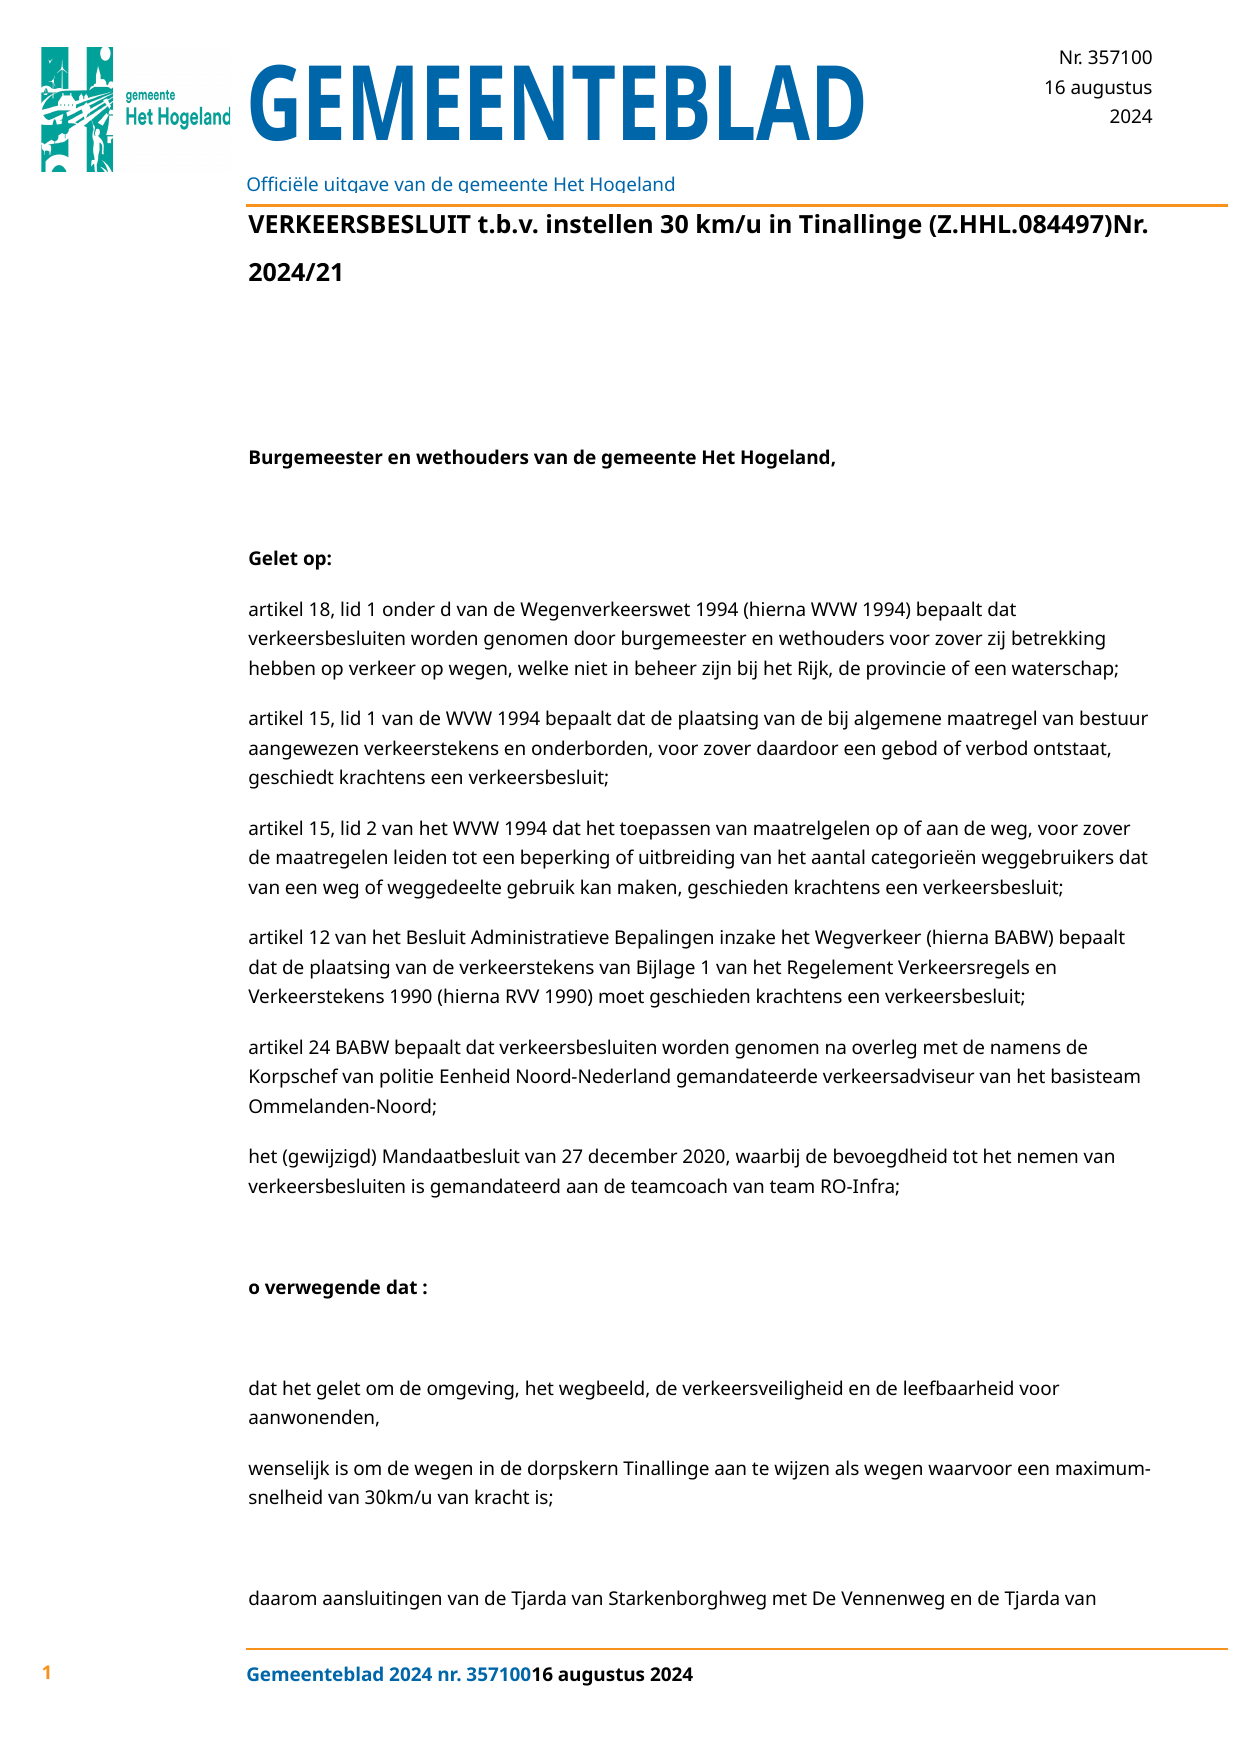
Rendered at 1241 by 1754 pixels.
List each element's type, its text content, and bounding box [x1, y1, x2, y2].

text o verwegende dat : [248, 1274, 1152, 1300]
text dat het gelet om de omgeving, het wegbeeld, de verkeersveiligheid en de leefbaarheid voor aanwonenden, [248, 1375, 1152, 1430]
picture [41, 47, 231, 172]
text artikel 24 BABW bepaalt dat verkeersbesluiten worden genomen na overleg met de namens de Korpschef van politie Eenheid Noord-Nederland gemandateerde verkeersadviseur van het basisteam Ommelanden-Noord; [248, 1034, 1152, 1119]
text artikel 12 van het Besluit Administratieve Bepalingen inzake het Wegverkeer (hierna BABW) bepaalt dat de plaatsing van de verkeerstekens van Bijlage 1 van het Regelement Verkeersregels en Verkeerstekens 1990 (hierna RVV 1990) moet geschieden krachtens een verkeersbesluit; [248, 924, 1152, 1009]
text artikel 15, lid 1 van de WVW 1994 bepaalt dat de plaatsing van de bij algemene maatregel van bestuur aangewezen verkeerstekens en onderborden, voor zover daardoor een gebod of verbod ontstaat, geschiedt krachtens een verkeersbesluit; [248, 705, 1152, 790]
text Burgemeester en wethouders van de gemeente Het Hogeland, [248, 444, 1152, 470]
text het (gewijzigd) Mandaatbesluit van 27 december 2020, waarbij de bevoegdheid tot het nemen van verkeersbesluiten is gemandateerd aan de teamcoach van team RO-Infra; [248, 1144, 1152, 1199]
text artikel 18, lid 1 onder d van de Wegenverkeerswet 1994 (hierna WVW 1994) bepaalt dat verkeersbesluiten worden genomen door burgemeester en wethouders voor zover zij betrekking hebben op verkeer op wegen, welke niet in beheer zijn bij het Rijk, de provincie of een waterschap; [248, 596, 1152, 681]
text VERKEERSBESLUIT t.b.v. instellen 30 km/u in Tinallinge (Z.HHL.084497)Nr. 2024/21 [248, 207, 1152, 288]
text artikel 15, lid 2 van het WVW 1994 dat het toepassen van maatrelgelen op of aan de weg, voor zover de maatregelen leiden tot een beperking of uitbreiding van het aantal categorieën weggebruikers dat van een weg of weggedeelte gebruik kan maken, geschieden krachtens een verkeersbesluit; [248, 815, 1152, 900]
text Gelet op: [248, 545, 1152, 571]
text wenselijk is om de wegen in de dorpskern Tinallinge aan te wijzen als wegen waarvoor een maximum-snelheid van 30km/u van kracht is; [248, 1455, 1152, 1510]
text daarom aansluitingen van de Tjarda van Starkenborghweg met De Vennenweg en de Tjarda van [248, 1585, 1152, 1611]
